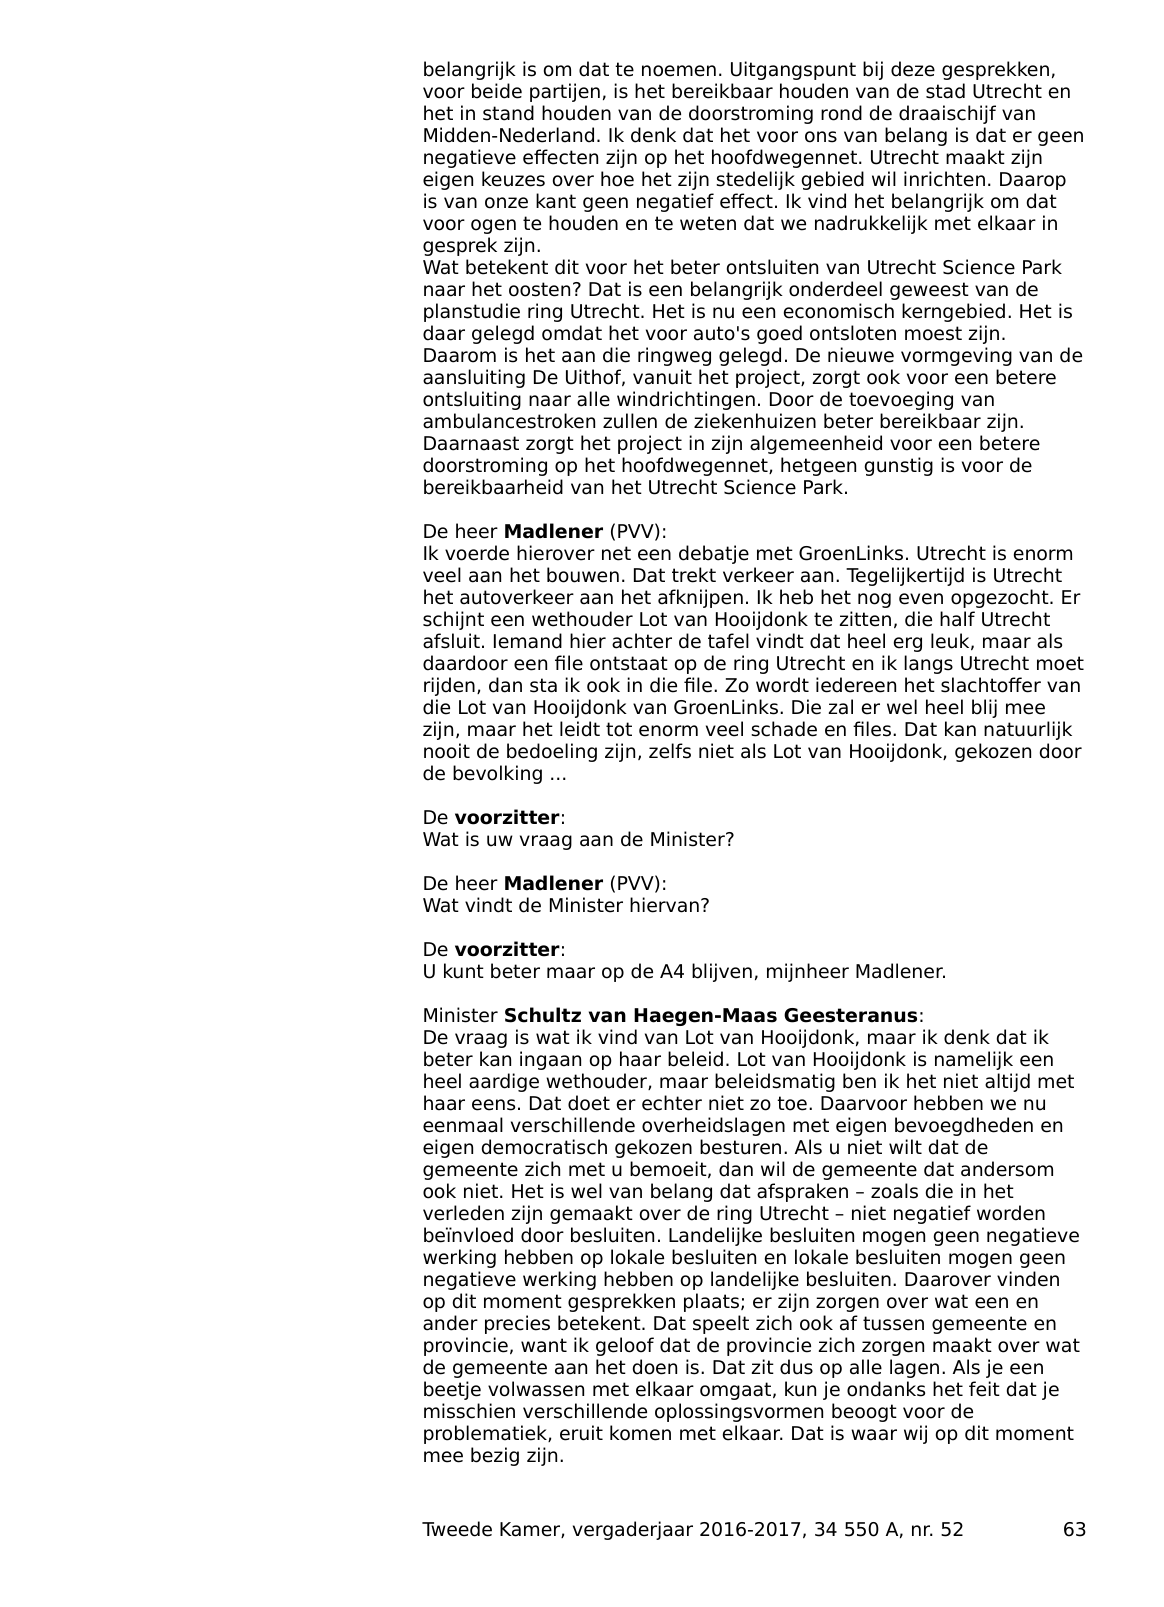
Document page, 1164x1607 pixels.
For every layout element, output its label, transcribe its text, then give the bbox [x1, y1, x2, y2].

text Wat vindt de Minister hiervan? [422, 895, 1087, 917]
text De heer Madlener (PVV): [422, 873, 1087, 895]
text Ik voerde hierover net een debatje met GroenLinks. Utrecht is enorm veel aan het bouwen. Dat trekt verkeer aan. Tegelijkertijd is Utrecht het autoverkeer aan het afknijpen. Ik heb het nog even opgezocht. Er schijnt een wethouder Lot van Hooijdonk te zitten, die half Utrecht afsluit. Iemand hier achter de tafel vindt dat heel erg leuk, maar als daardoor een file ontstaat op de ring Utrecht en ik langs Utrecht moet rijden, dan sta ik ook in die file. Zo wordt iedereen het slachtoffer van die Lot van Hooijdonk van GroenLinks. Die zal er wel heel blij mee zijn, maar het leidt tot enorm veel schade en files. Dat kan natuurlijk nooit de bedoeling zijn, zelfs niet als Lot van Hooijdonk, gekozen door de bevolking ... [422, 543, 1087, 784]
text Minister Schultz van Haegen-Maas Geesteranus: [422, 1005, 1087, 1027]
text belangrijk is om dat te noemen. Uitgangspunt bij deze gesprekken, voor beide partijen, is het bereikbaar houden van de stad Utrecht en het in stand houden van de doorstroming rond de draaischijf van Midden-Nederland. Ik denk dat het voor ons van belang is dat er geen negatieve effecten zijn op het hoofdwegennet. Utrecht maakt zijn eigen keuzes over hoe het zijn stedelijk gebied wil inrichten. Daarop is van onze kant geen negatief effect. Ik vind het belangrijk om dat voor ogen te houden en te weten dat we nadrukkelijk met elkaar in gesprek zijn. [422, 59, 1087, 257]
text De voorzitter: [422, 807, 1087, 829]
text De vraag is wat ik vind van Lot van Hooijdonk, maar ik denk dat ik beter kan ingaan op haar beleid. Lot van Hooijdonk is namelijk een heel aardige wethouder, maar beleidsmatig ben ik het niet altijd met haar eens. Dat doet er echter niet zo toe. Daarvoor hebben we nu eenmaal verschillende overheidslagen met eigen bevoegdheden en eigen democratisch gekozen besturen. Als u niet wilt dat de gemeente zich met u bemoeit, dan wil de gemeente dat andersom ook niet. Het is wel van belang dat afspraken – zoals die in het verleden zijn gemaakt over de ring Utrecht – niet negatief worden beïnvloed door besluiten. Landelijke besluiten mogen geen negatieve werking hebben op lokale besluiten en lokale besluiten mogen geen negatieve werking hebben op landelijke besluiten. Daarover vinden op dit moment gesprekken plaats; er zijn zorgen over wat een en ander precies betekent. Dat speelt zich ook af tussen gemeente en provincie, want ik geloof dat de provincie zich zorgen maakt over wat de gemeente aan het doen is. Dat zit dus op alle lagen. Als je een beetje volwassen met elkaar omgaat, kun je ondanks het feit dat je misschien verschillende oplossingsvormen beoogt voor de problematiek, eruit komen met elkaar. Dat is waar wij op dit moment mee bezig zijn. [422, 1027, 1087, 1467]
text Wat betekent dit voor het beter ontsluiten van Utrecht Science Park naar het oosten? Dat is een belangrijk onderdeel geweest van de planstudie ring Utrecht. Het is nu een economisch kerngebied. Het is daar gelegd omdat het voor auto's goed ontsloten moest zijn. Daarom is het aan die ringweg gelegd. De nieuwe vormgeving van de aansluiting De Uithof, vanuit het project, zorgt ook voor een betere ontsluiting naar alle windrichtingen. Door de toevoeging van ambulancestroken zullen de ziekenhuizen beter bereikbaar zijn. Daarnaast zorgt het project in zijn algemeenheid voor een betere doorstroming op het hoofdwegennet, hetgeen gunstig is voor de bereikbaarheid van het Utrecht Science Park. [422, 257, 1087, 499]
text U kunt beter maar op de A4 blijven, mijnheer Madlener. [422, 961, 1087, 983]
text De voorzitter: [422, 939, 1087, 961]
text De heer Madlener (PVV): [422, 521, 1087, 543]
text Wat is uw vraag aan de Minister? [422, 829, 1087, 851]
